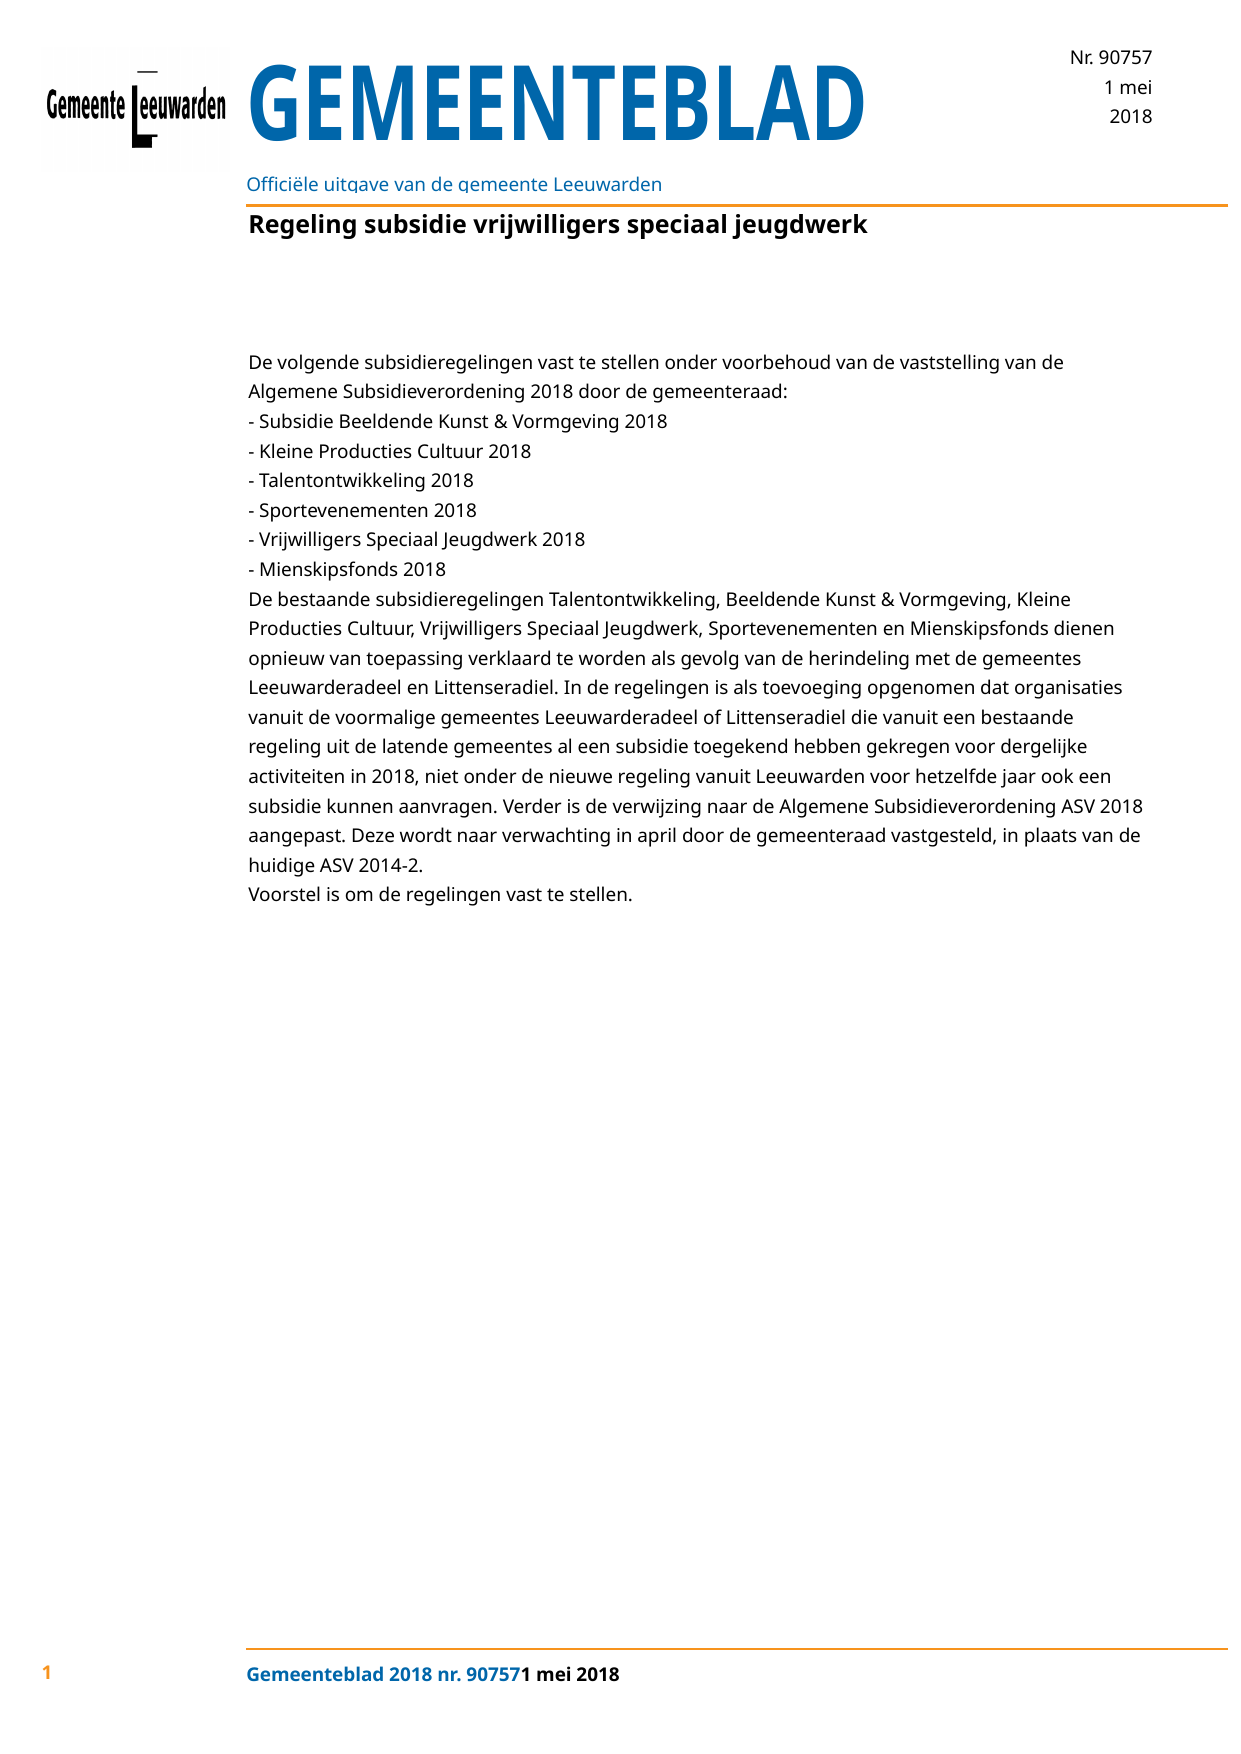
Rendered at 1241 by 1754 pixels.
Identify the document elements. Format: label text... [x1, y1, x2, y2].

text De bestaande subsidieregelingen Talentontwikkeling, Beeldende Kunst & Vormgeving, Kleine Producties Cultuur, Vrijwilligers Speciaal Jeugdwerk, Sportevenementen en Mienskipsfonds dienen opnieuw van toepassing verklaard te worden als gevolg van de herindeling met de gemeentes Leeuwarderadeel en Littenseradiel. In de regelingen is als toevoeging opgenomen dat organisaties vanuit de voormalige gemeentes Leeuwarderadeel of Littenseradiel die vanuit een bestaande regeling uit de latende gemeentes al een subsidie toegekend hebben gekregen voor dergelijke activiteiten in 2018, niet onder de nieuwe regeling vanuit Leeuwarden voor hetzelfde jaar ook een subsidie kunnen aanvragen. Verder is de verwijzing naar de Algemene Subsidieverordening ASV 2018 aangepast. Deze wordt naar verwachting in april door de gemeenteraad vastgesteld, in plaats van de huidige ASV 2014-2. [248, 586, 1152, 878]
picture [41, 47, 231, 172]
text - Mienskipsfonds 2018 [248, 556, 1152, 582]
text - Vrijwilligers Speciaal Jeugdwerk 2018 [248, 527, 1152, 552]
text - Talentontwikkeling 2018 [248, 467, 1152, 493]
text - Sportevenementen 2018 [248, 497, 1152, 523]
text Voorstel is om de regelingen vast te stellen. [248, 882, 1152, 907]
text - Subsidie Beeldende Kunst & Vormgeving 2018 [248, 408, 1152, 434]
text - Kleine Producties Cultuur 2018 [248, 438, 1152, 464]
text Regeling subsidie vrijwilligers speciaal jeugdwerk [248, 207, 1152, 241]
text De volgende subsidieregelingen vast te stellen onder voorbehoud van de vaststelling van de Algemene Subsidieverordening 2018 door de gemeenteraad: [248, 349, 1152, 404]
